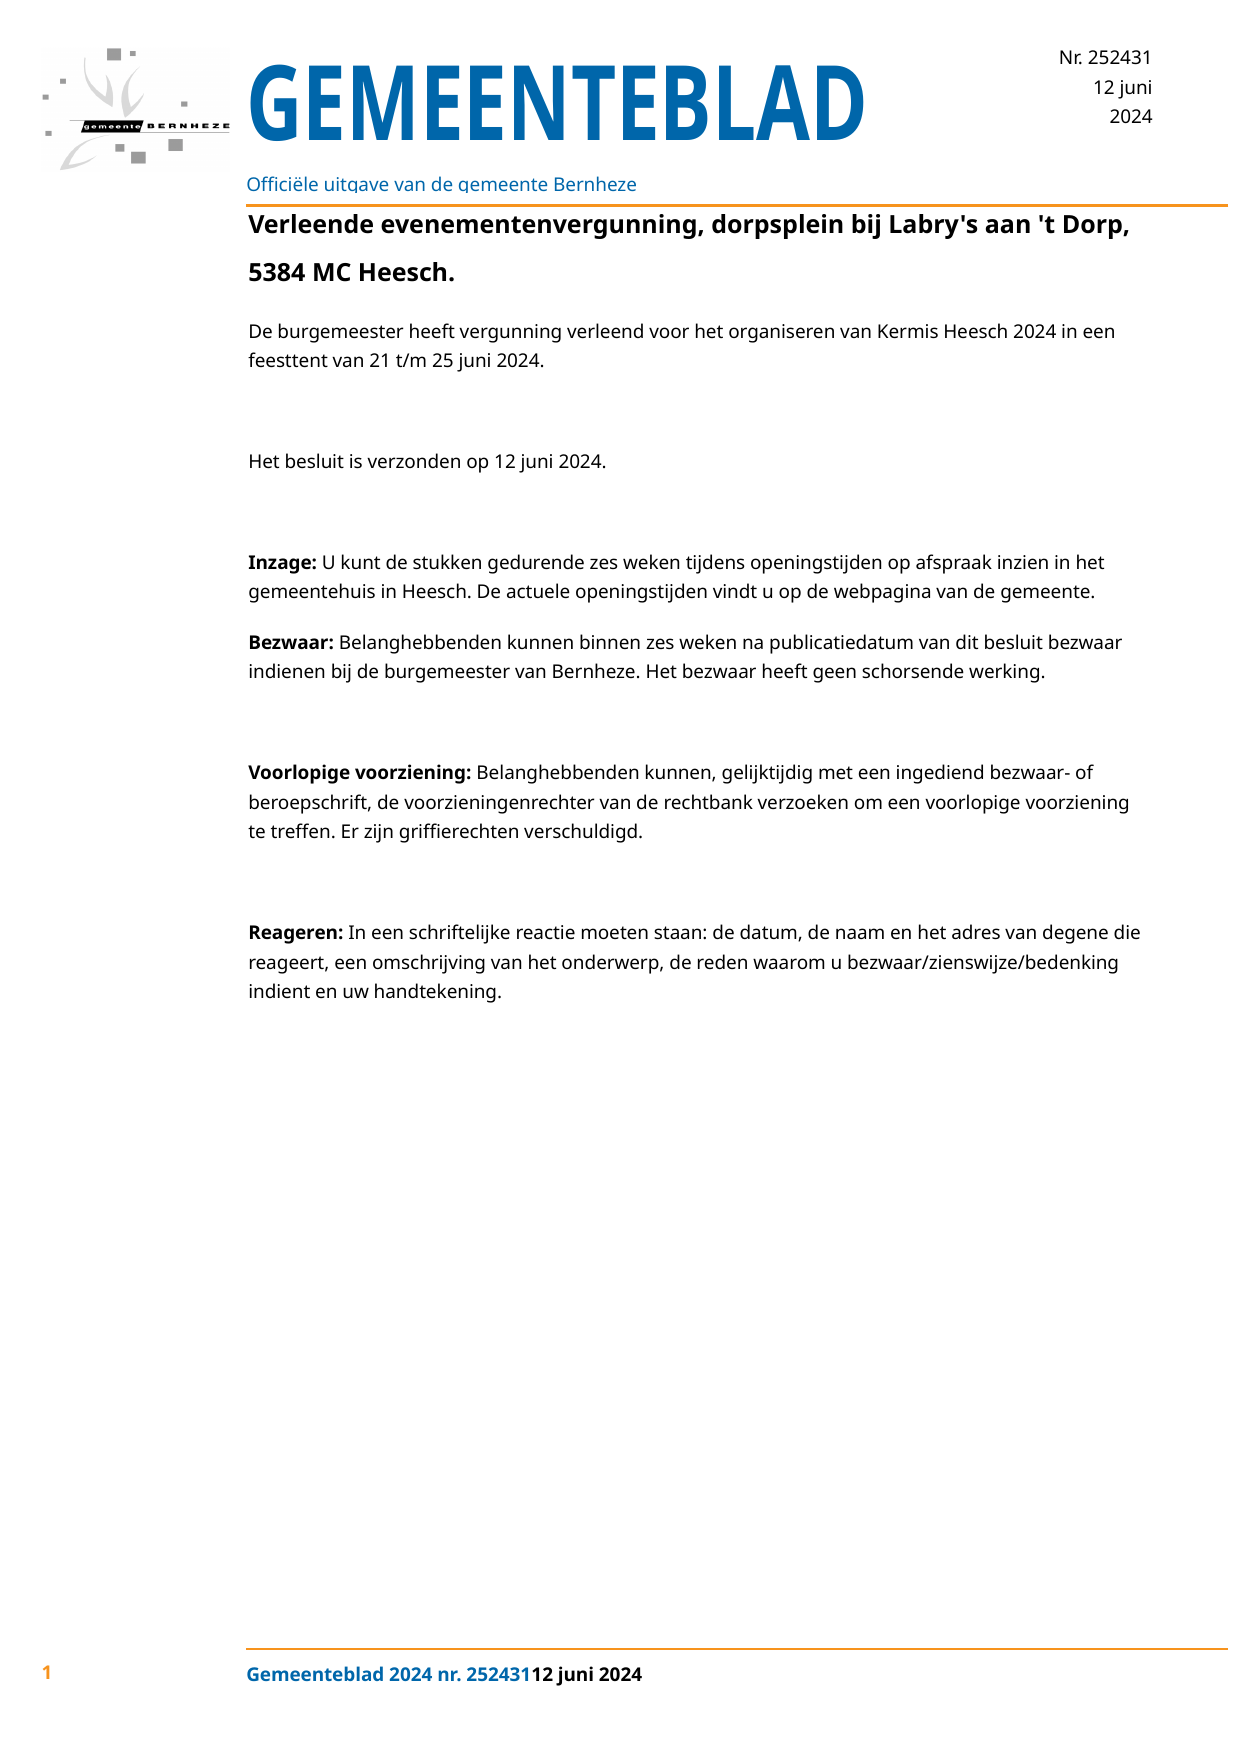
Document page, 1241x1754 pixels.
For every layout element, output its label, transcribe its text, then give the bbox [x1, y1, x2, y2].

text Verleende evenementenvergunning, dorpsplein bij Labry's aan 't Dorp, 5384 MC Heesch. [248, 207, 1152, 288]
picture [41, 47, 231, 172]
text Voorlopige voorziening: Belanghebbenden kunnen, gelijktijdig met een ingediend bezwaar- of beroepschrift, de voorzieningenrechter van de rechtbank verzoeken om een voorlopige voorziening te treffen. Er zijn griffierechten verschuldigd. [248, 759, 1152, 844]
text Bezwaar: Belanghebbenden kunnen binnen zes weken na publicatiedatum van dit besluit bezwaar indienen bij de burgemeester van Bernheze. Het bezwaar heeft geen schorsende werking. [248, 629, 1152, 684]
text De burgemeester heeft vergunning verleend voor het organiseren van Kermis Heesch 2024 in een feesttent van 21 t/m 25 juni 2024. [248, 318, 1152, 373]
text Reageren: In een schriftelijke reactie moeten staan: de datum, de naam en het adres van degene die reageert, een omschrijving van het onderwerp, de reden waarom u bezwaar/zienswijze/bedenking indient en uw handtekening. [248, 919, 1152, 1004]
text Inzage: U kunt de stukken gedurende zes weken tijdens openingstijden op afspraak inzien in het gemeentehuis in Heesch. De actuele openingstijden vindt u op de webpagina van de gemeente. [248, 549, 1152, 604]
text Het besluit is verzonden op 12 juni 2024. [248, 448, 1152, 474]
